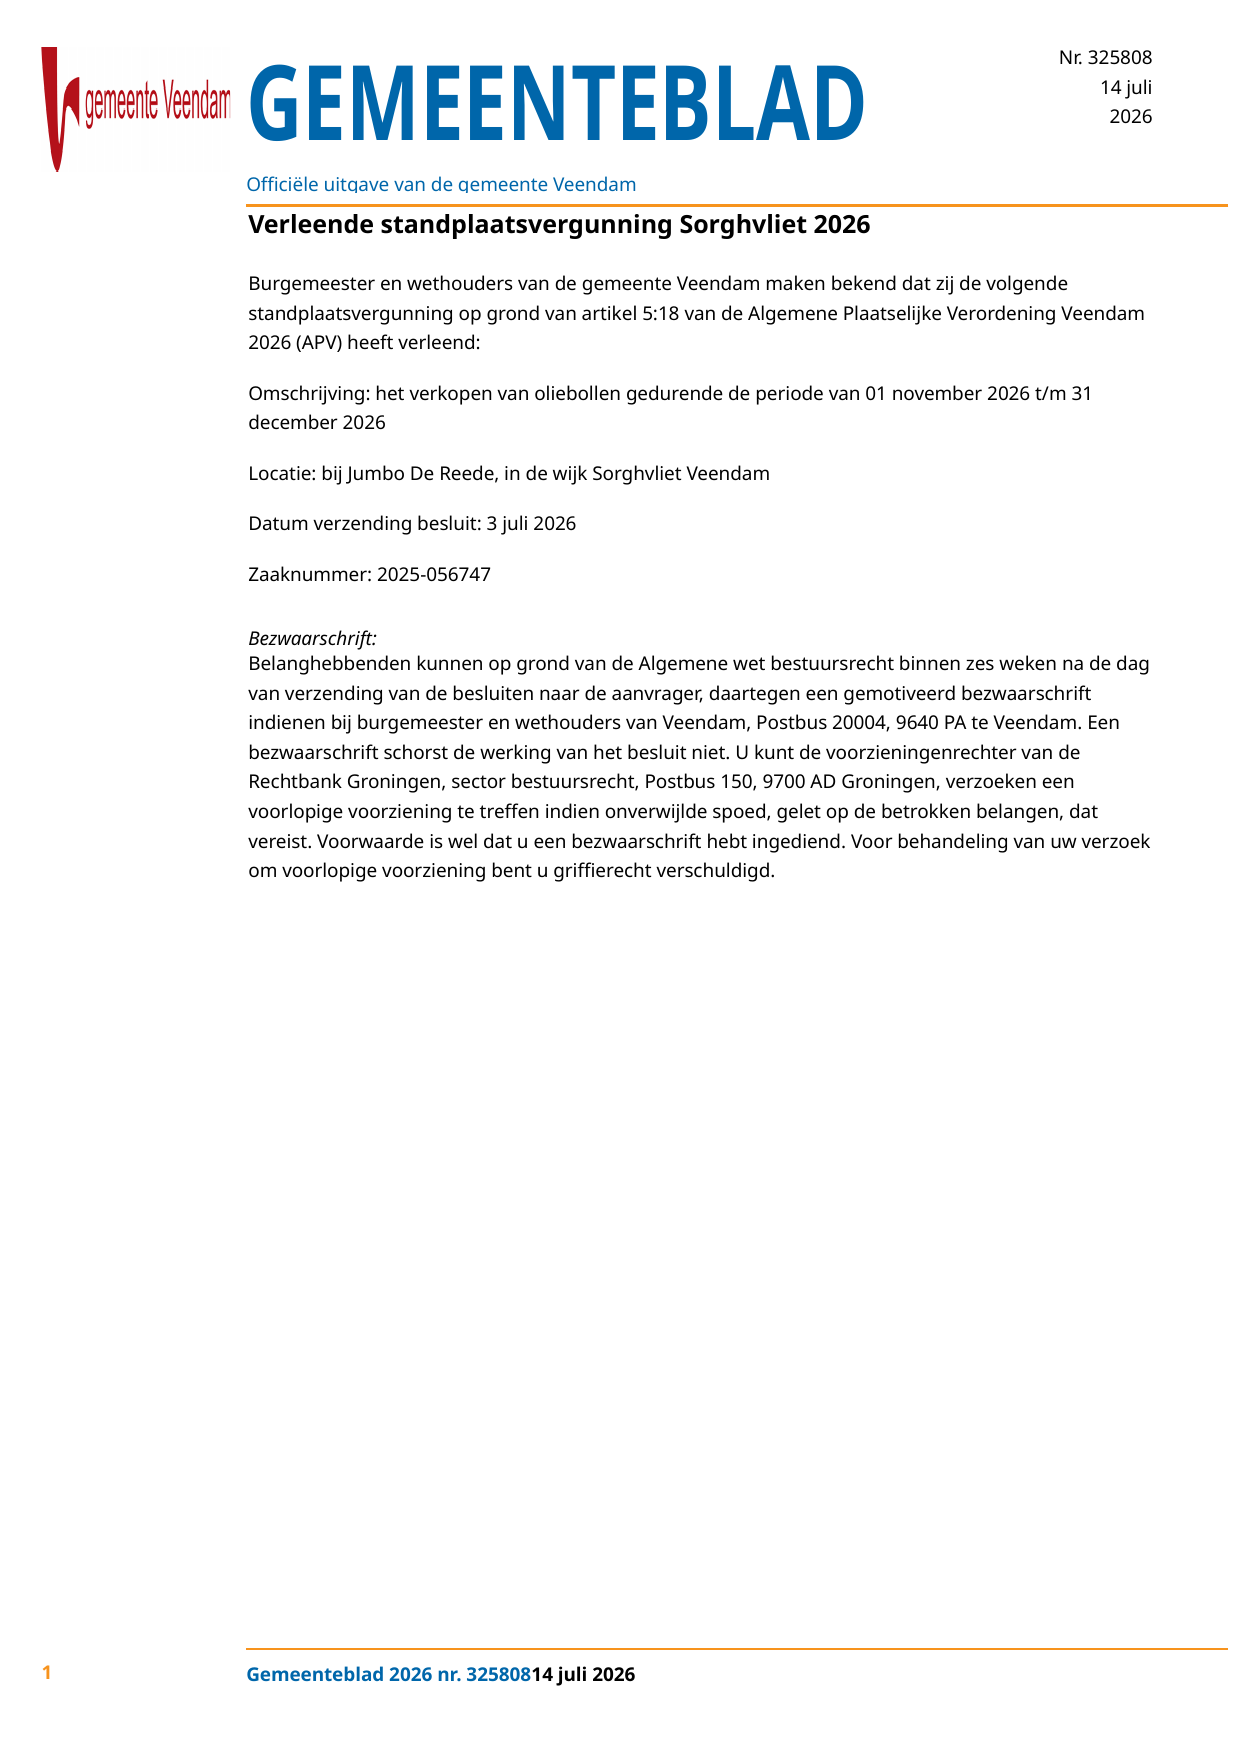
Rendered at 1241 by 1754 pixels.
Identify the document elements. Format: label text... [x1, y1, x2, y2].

text Datum verzending besluit: 3 juli 2026 [248, 510, 1152, 536]
text Belanghebbenden kunnen op grond van de Algemene wet bestuursrecht binnen zes weken na de dag van verzending van de besluiten naar de aanvrager, daartegen een gemotiveerd bezwaarschrift indienen bij burgemeester en wethouders van Veendam, Postbus 20004, 9640 PA te Veendam. Een bezwaarschrift schorst de werking van het besluit niet. U kunt de voorzieningenrechter van de Rechtbank Groningen, sector bestuursrecht, Postbus 150, 9700 AD Groningen, verzoeken een voorlopige voorziening te treffen indien onverwijlde spoed, gelet op de betrokken belangen, dat vereist. Voorwaarde is wel dat u een bezwaarschrift hebt ingediend. Voor behandeling van uw verzoek om voorlopige voorziening bent u griffierecht verschuldigd. [248, 650, 1152, 883]
text Omschrijving: het verkopen van oliebollen gedurende de periode van 01 november 2026 t/m 31 december 2026 [248, 380, 1152, 435]
text Locatie: bij Jumbo De Reede, in de wijk Sorghvliet Veendam [248, 460, 1152, 486]
text Bezwaarschrift: [248, 625, 1152, 650]
picture [41, 47, 231, 172]
text Zaaknummer: 2025-056747 [248, 561, 1152, 586]
text Burgemeester en wethouders van de gemeente Veendam maken bekend dat zij de volgende standplaatsvergunning op grond van artikel 5:18 van de Algemene Plaatselijke Verordening Veendam 2026 (APV) heeft verleend: [248, 270, 1152, 355]
text Verleende standplaatsvergunning Sorghvliet 2026 [248, 207, 1152, 241]
